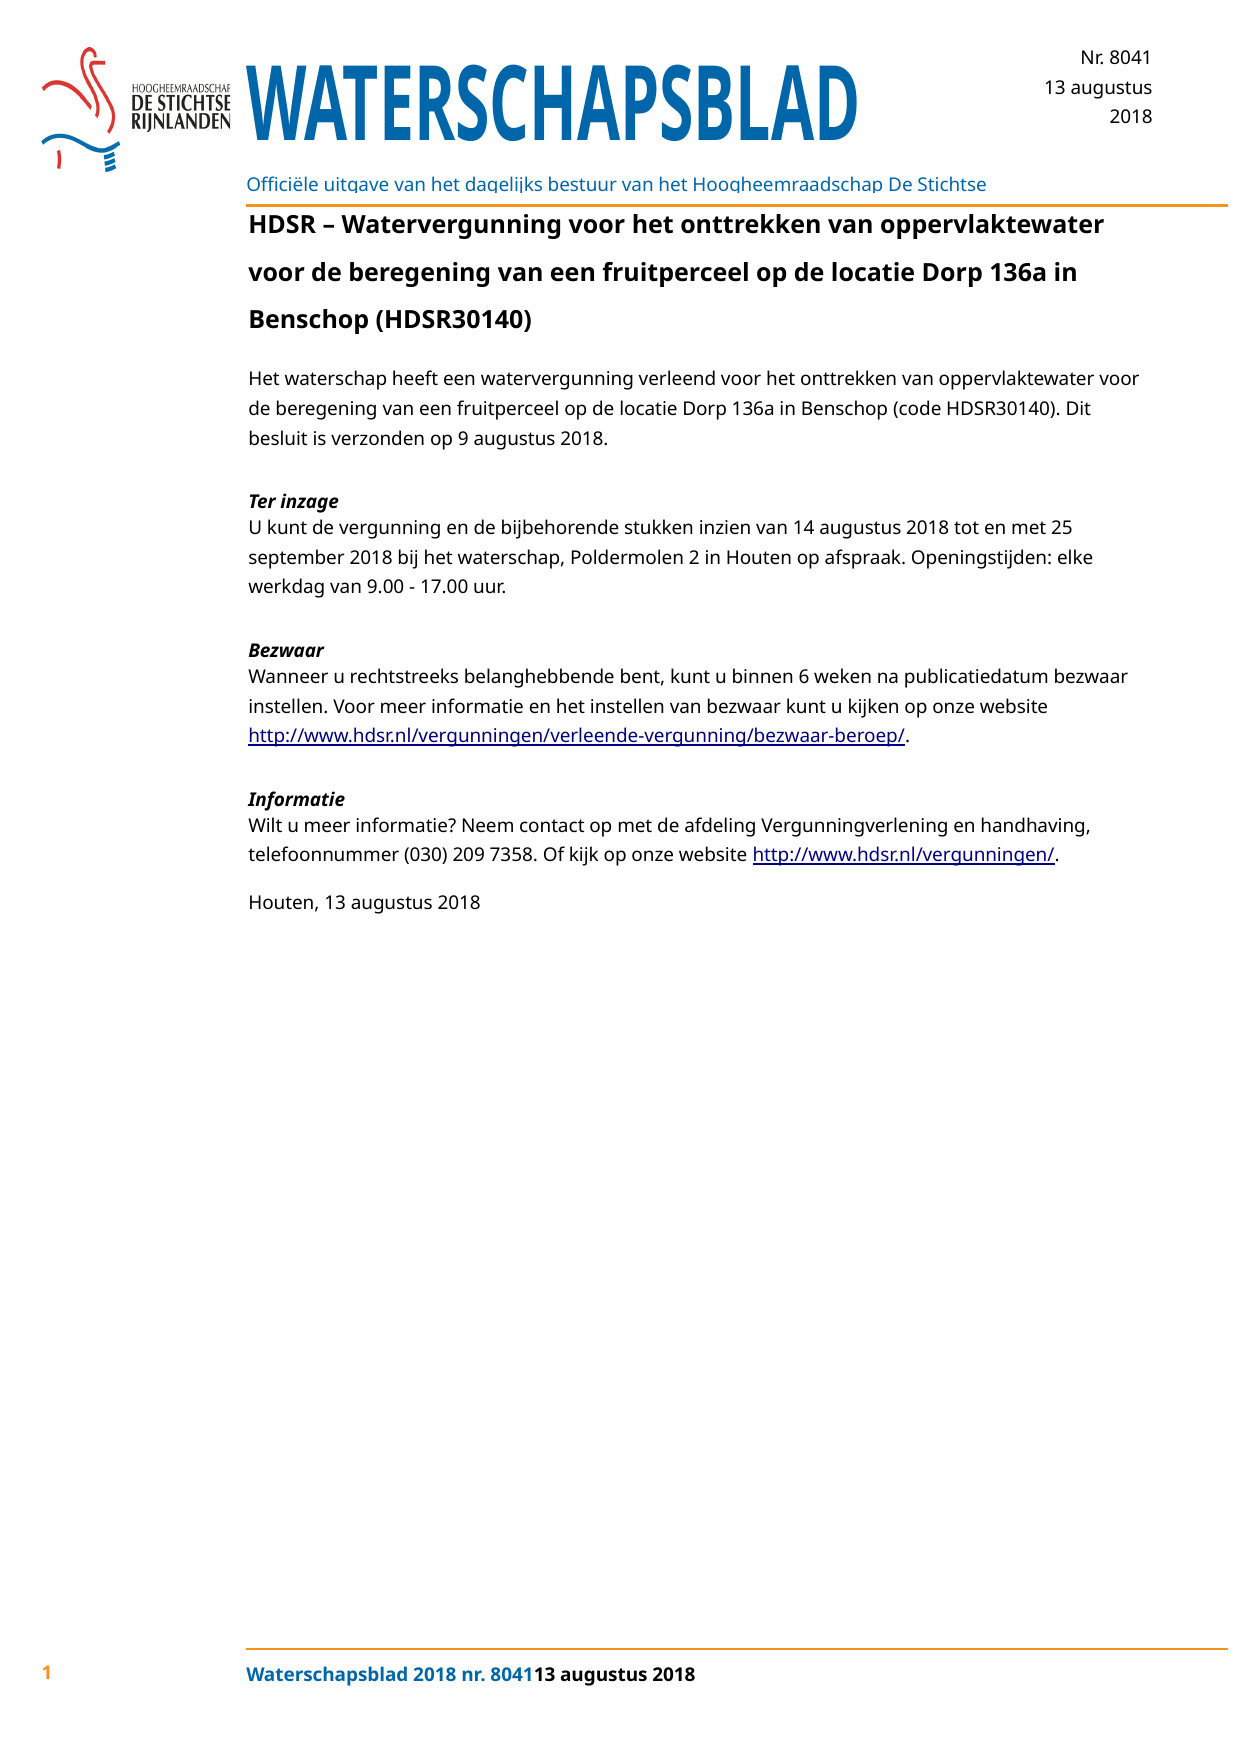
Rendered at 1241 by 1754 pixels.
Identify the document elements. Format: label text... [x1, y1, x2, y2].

text Wanneer u rechtstreeks belanghebbende bent, kunt u binnen 6 weken na publicatiedatum bezwaar instellen. Voor meer informatie en het instellen van bezwaar kunt u kijken op onze website http://www.hdsr.nl/vergunningen/verleende-vergunning/bezwaar-beroep/. [248, 663, 1152, 748]
text Het waterschap heeft een watervergunning verleend voor het onttrekken van oppervlaktewater voor de beregening van een fruitperceel op de locatie Dorp 136a in Benschop (code HDSR30140). Dit besluit is verzonden op 9 augustus 2018. [248, 366, 1152, 450]
text Ter inzage [248, 489, 1152, 514]
text Houten, 13 augustus 2018 [248, 889, 1152, 915]
text U kunt de vergunning en de bijbehorende stukken inzien van 14 augustus 2018 tot en met 25 september 2018 bij het waterschap, Poldermolen 2 in Houten op afspraak. Openingstijden: elke werkdag van 9.00 - 17.00 uur. [248, 514, 1152, 599]
picture [41, 47, 231, 172]
text Wilt u meer informatie? Neem contact op met de afdeling Vergunningverlening en handhaving, telefoonnummer (030) 209 7358. Of kijk op onze website http://www.hdsr.nl/vergunningen/. [248, 812, 1152, 867]
text Informatie [248, 786, 1152, 812]
text Bezwaar [248, 637, 1152, 663]
text HDSR – Watervergunning voor het onttrekken van oppervlaktewater voor de beregening van een fruitperceel op de locatie Dorp 136a in Benschop (HDSR30140) [248, 207, 1152, 336]
